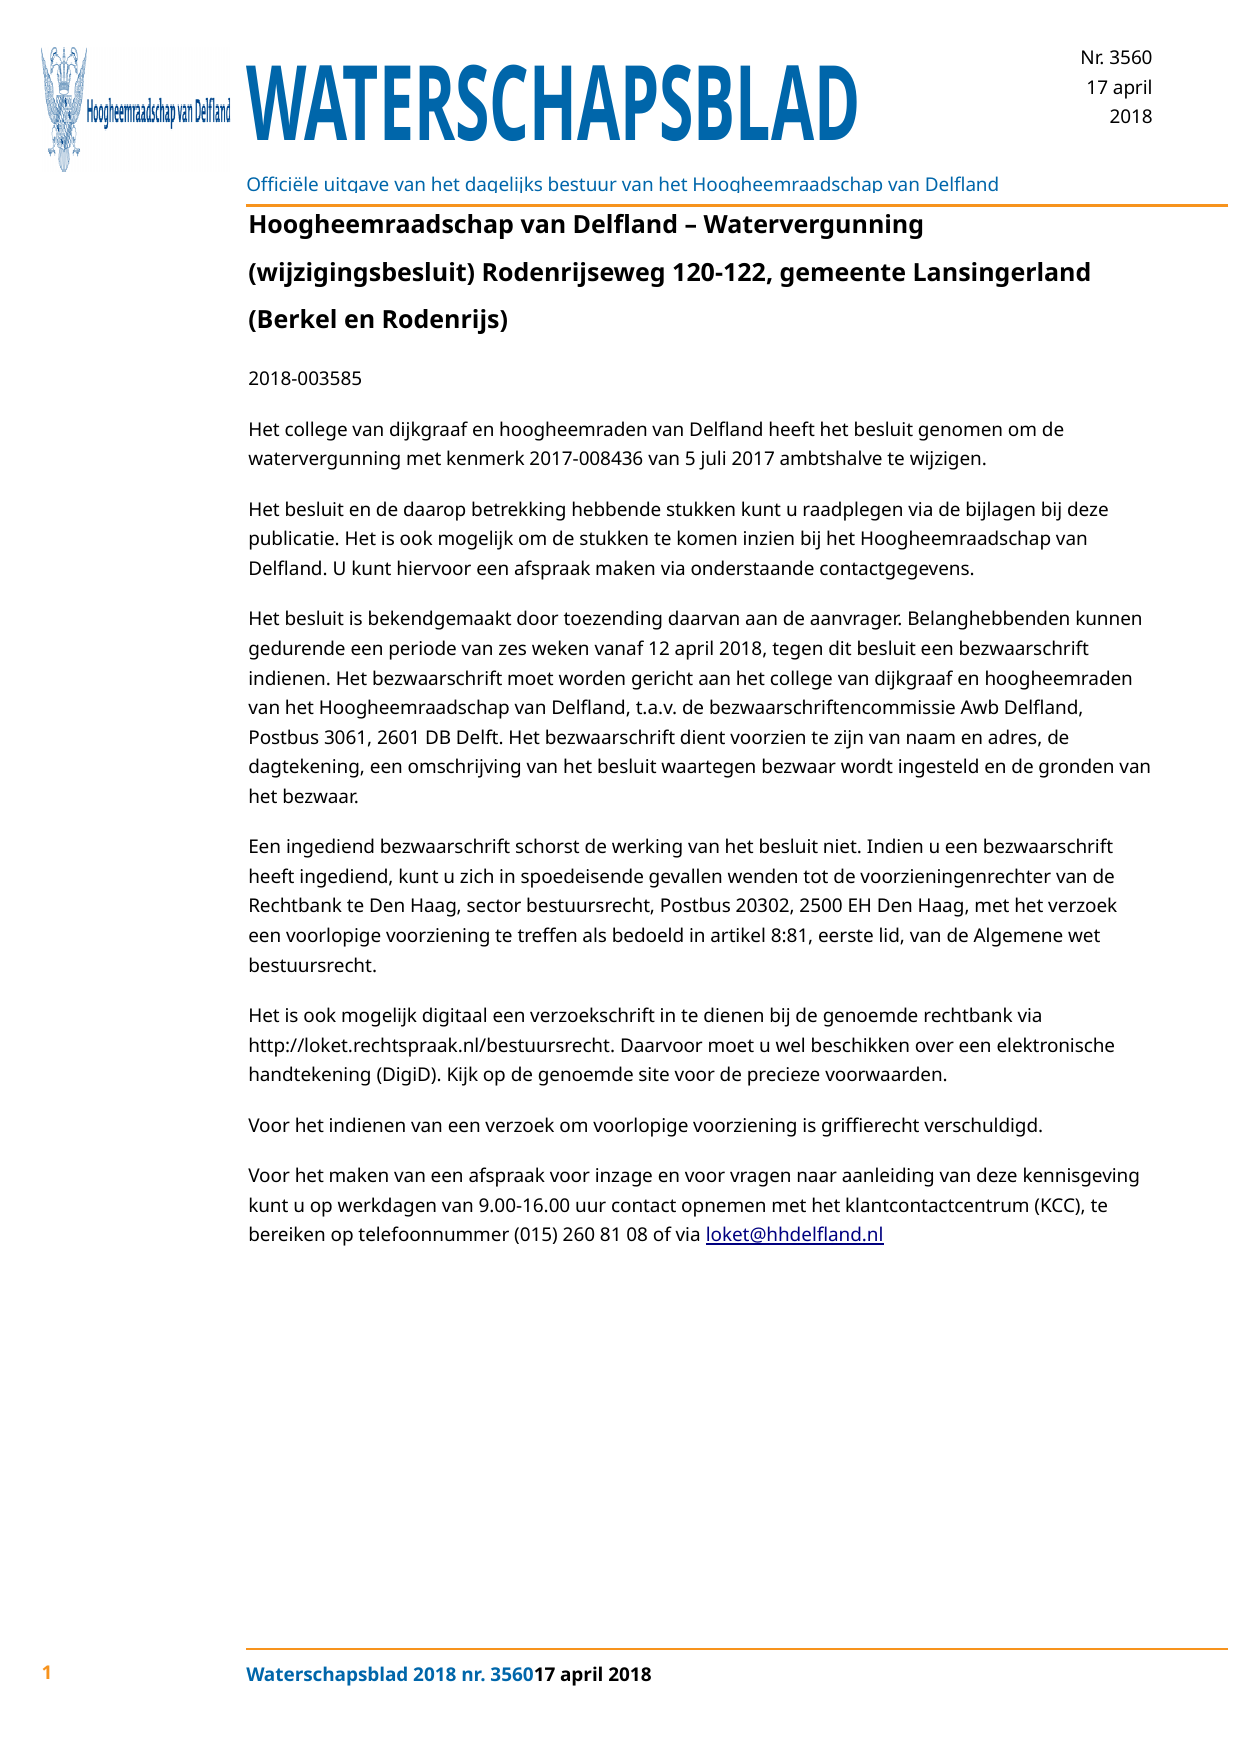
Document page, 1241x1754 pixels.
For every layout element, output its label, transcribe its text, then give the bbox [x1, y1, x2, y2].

text Voor het indienen van een verzoek om voorlopige voorziening is griffierecht verschuldigd. [248, 1112, 1152, 1137]
picture [41, 47, 231, 172]
text Hoogheemraadschap van Delfland – Watervergunning (wijzigingsbesluit) Rodenrijseweg 120-122, gemeente Lansingerland (Berkel en Rodenrijs) [248, 207, 1152, 336]
text Voor het maken van een afspraak voor inzage en voor vragen naar aanleiding van deze kennisgeving kunt u op werkdagen van 9.00-16.00 uur contact opnemen met het klantcontactcentrum (KCC), te bereiken op telefoonnummer (015) 260 81 08 of via loket@hhdelfland.nl [248, 1162, 1152, 1247]
text Het college van dijkgraaf en hoogheemraden van Delfland heeft het besluit genomen om de watervergunning met kenmerk 2017-008436 van 5 juli 2017 ambtshalve te wijzigen. [248, 416, 1152, 471]
text Een ingediend bezwaarschrift schorst de werking van het besluit niet. Indien u een bezwaarschrift heeft ingediend, kunt u zich in spoedeisende gevallen wenden tot de voorzieningenrechter van de Rechtbank te Den Haag, sector bestuursrecht, Postbus 20302, 2500 EH Den Haag, met het verzoek een voorlopige voorziening te treffen als bedoeld in artikel 8:81, eerste lid, van de Algemene wet bestuursrecht. [248, 833, 1152, 977]
text Het besluit is bekendgemaakt door toezending daarvan aan de aanvrager. Belanghebbenden kunnen gedurende een periode van zes weken vanaf 12 april 2018, tegen dit besluit een bezwaarschrift indienen. Het bezwaarschrift moet worden gericht aan het college van dijkgraaf en hoogheemraden van het Hoogheemraadschap van Delfland, t.a.v. de bezwaarschriftencommissie Awb Delfland, Postbus 3061, 2601 DB Delft. Het bezwaarschrift dient voorzien te zijn van naam en adres, de dagtekening, een omschrijving van het besluit waartegen bezwaar wordt ingesteld en de gronden van het bezwaar. [248, 606, 1152, 809]
text 2018-003585 [248, 366, 1152, 391]
text Het besluit en de daarop betrekking hebbende stukken kunt u raadplegen via de bijlagen bij deze publicatie. Het is ook mogelijk om de stukken te komen inzien bij het Hoogheemraadschap van Delfland. U kunt hiervoor een afspraak maken via onderstaande contactgegevens. [248, 496, 1152, 581]
text Het is ook mogelijk digitaal een verzoekschrift in te dienen bij de genoemde rechtbank via http://loket.rechtspraak.nl/bestuursrecht. Daarvoor moet u wel beschikken over een elektronische handtekening (DigiD). Kijk op de genoemde site voor de precieze voorwaarden. [248, 1002, 1152, 1087]
